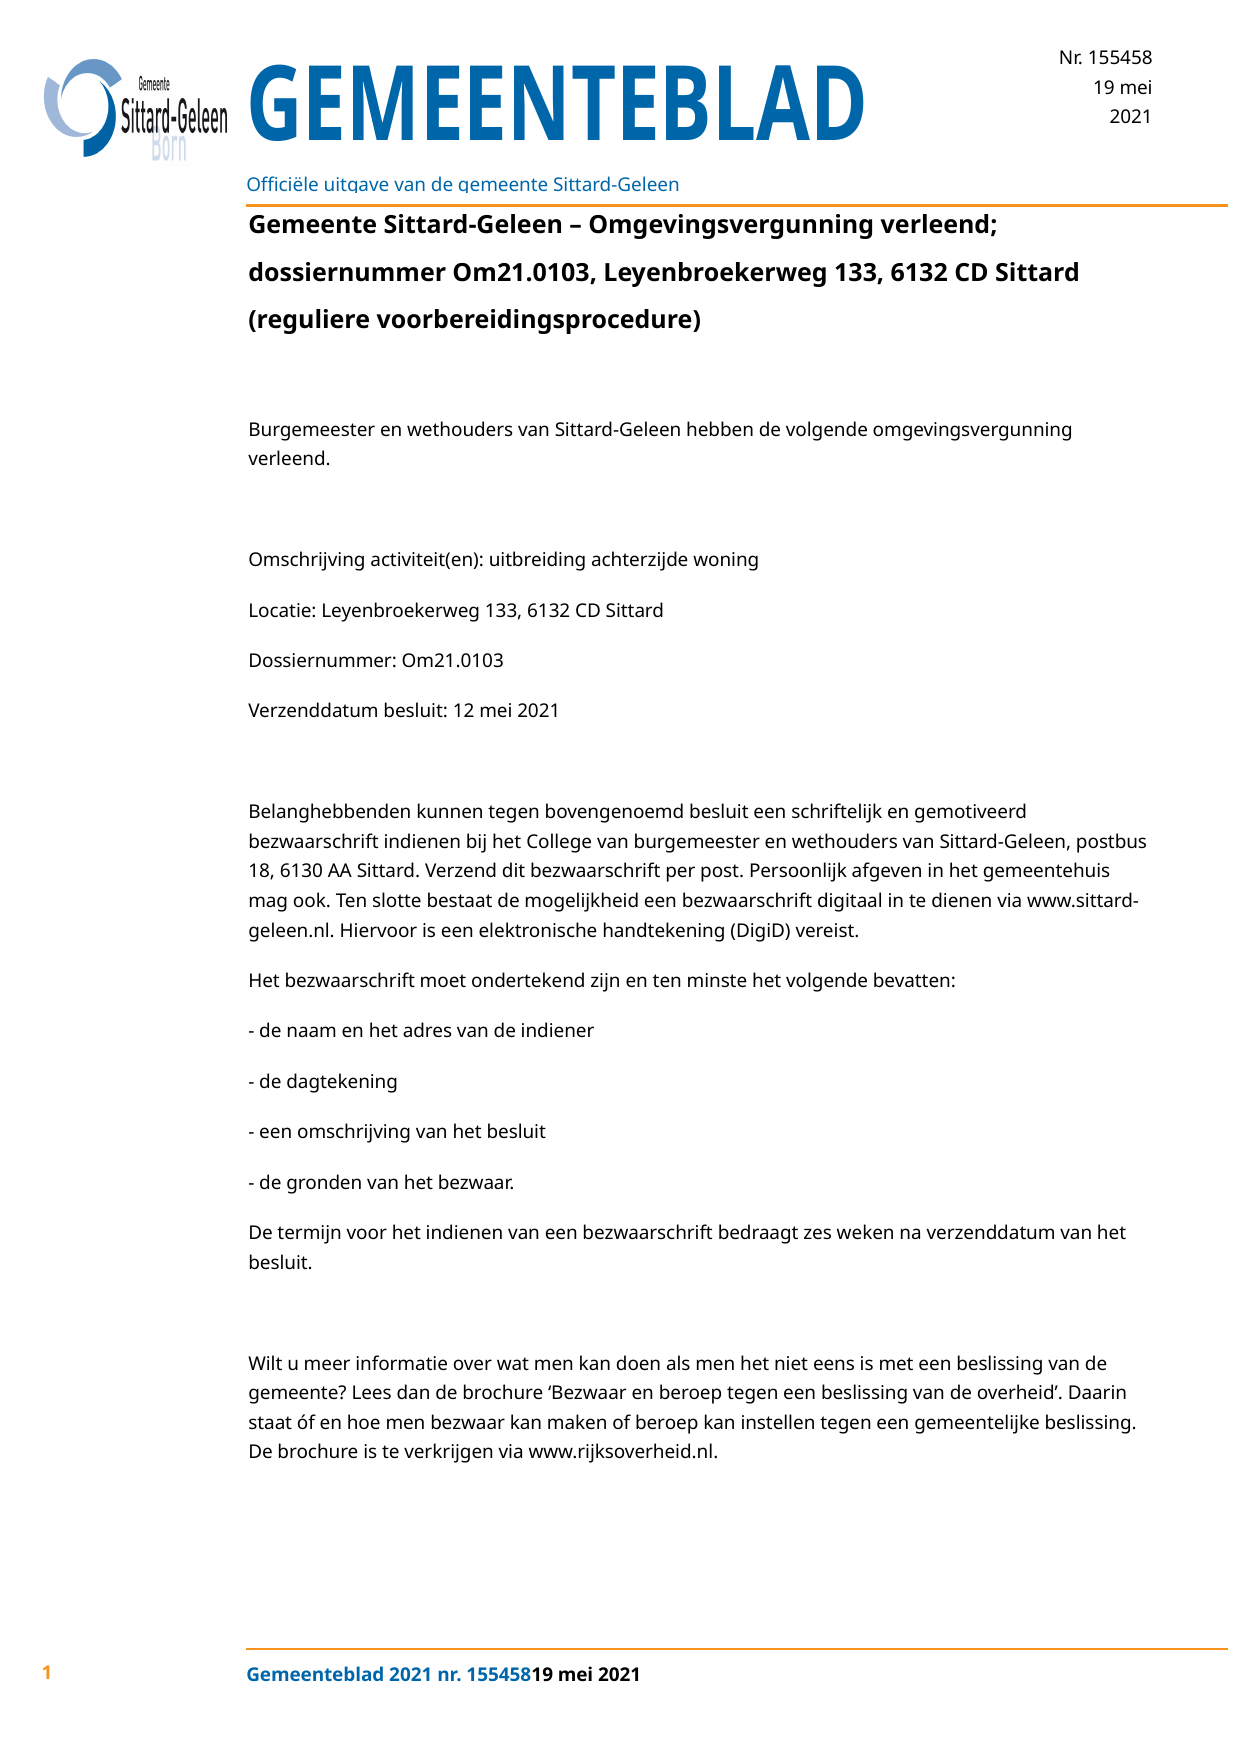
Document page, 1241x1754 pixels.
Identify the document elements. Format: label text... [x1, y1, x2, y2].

text Gemeente Sittard-Geleen – Omgevingsvergunning verleend; dossiernummer Om21.0103, Leyenbroekerweg 133, 6132 CD Sittard (reguliere voorbereidingsprocedure) [248, 207, 1152, 336]
text Verzenddatum besluit: 12 mei 2021 [248, 698, 1152, 723]
text Dossiernummer: Om21.0103 [248, 647, 1152, 673]
text Omschrijving activiteit(en): uitbreiding achterzijde woning [248, 546, 1152, 572]
text Wilt u meer informatie over wat men kan doen als men het niet eens is met een beslissing van de gemeente? Lees dan de brochure ‘Bezwaar en beroep tegen een beslissing van de overheid’. Daarin staat óf en hoe men bezwaar kan maken of beroep kan instellen tegen een gemeentelijke beslissing. De brochure is te verkrijgen via www.rijksoverheid.nl. [248, 1350, 1152, 1464]
text Belanghebbenden kunnen tegen bovengenoemd besluit een schriftelijk en gemotiveerd bezwaarschrift indienen bij het College van burgemeester en wethouders van Sittard-Geleen, postbus 18, 6130 AA Sittard. Verzend dit bezwaarschrift per post. Persoonlijk afgeven in het gemeentehuis mag ook. Ten slotte bestaat de mogelijkheid een bezwaarschrift digitaal in te dienen via www.sittard-geleen.nl. Hiervoor is een elektronische handtekening (DigiD) vereist. [248, 798, 1152, 942]
picture [41, 47, 231, 172]
text - de gronden van het bezwaar. [248, 1169, 1152, 1194]
text - de dagtekening [248, 1068, 1152, 1094]
text - de naam en het adres van de indiener [248, 1018, 1152, 1043]
text Burgemeester en wethouders van Sittard-Geleen hebben de volgende omgevingsvergunning verleend. [248, 416, 1152, 471]
text Locatie: Leyenbroekerweg 133, 6132 CD Sittard [248, 597, 1152, 622]
text Het bezwaarschrift moet ondertekend zijn en ten minste het volgende bevatten: [248, 967, 1152, 993]
text De termijn voor het indienen van een bezwaarschrift bedraagt zes weken na verzenddatum van het besluit. [248, 1219, 1152, 1274]
text - een omschrijving van het besluit [248, 1118, 1152, 1144]
